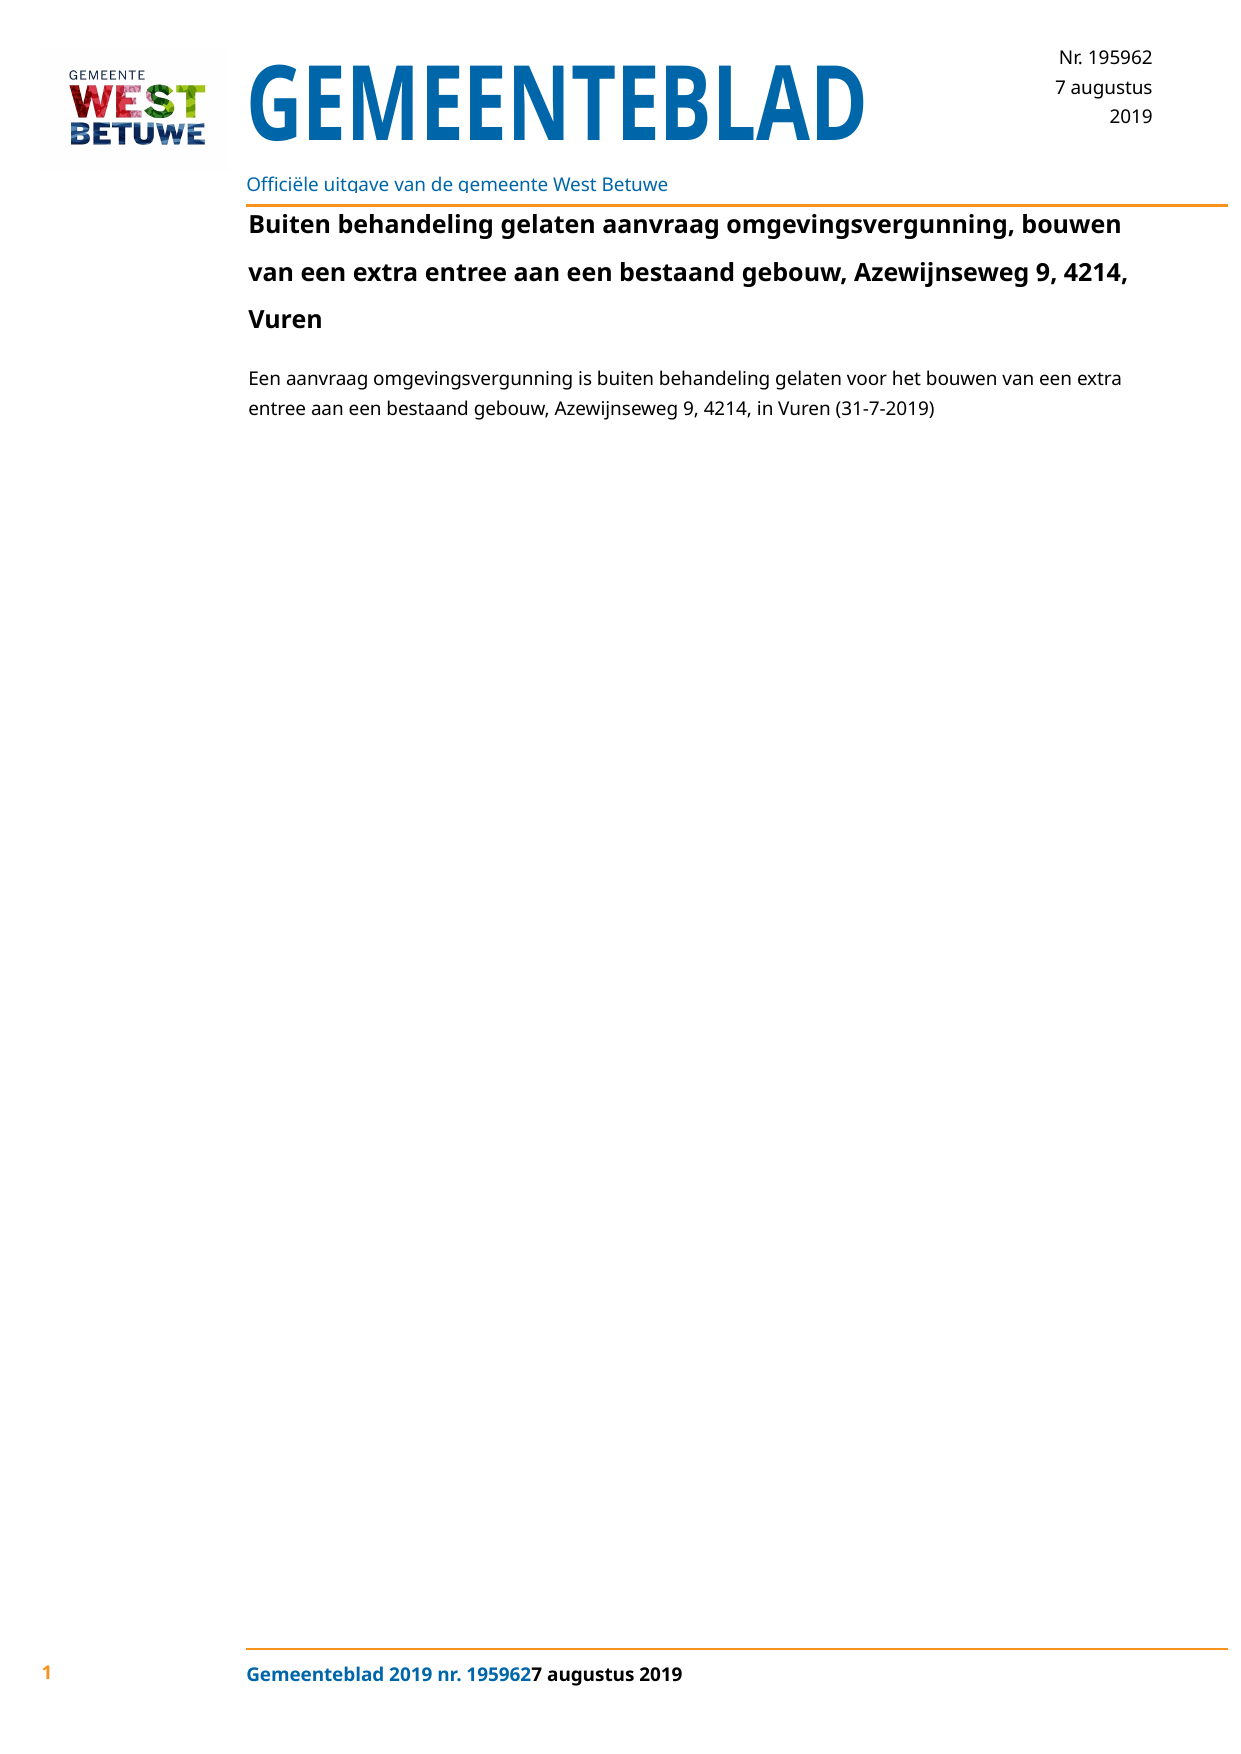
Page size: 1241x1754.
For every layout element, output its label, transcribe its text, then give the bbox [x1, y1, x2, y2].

text Buiten behandeling gelaten aanvraag omgevingsvergunning, bouwen van een extra entree aan een bestaand gebouw, Azewijnseweg 9, 4214, Vuren [248, 207, 1152, 336]
text Een aanvraag omgevingsvergunning is buiten behandeling gelaten voor het bouwen van een extra entree aan een bestaand gebouw, Azewijnseweg 9, 4214, in Vuren (31-7-2019) [248, 366, 1152, 421]
picture [41, 47, 231, 172]
